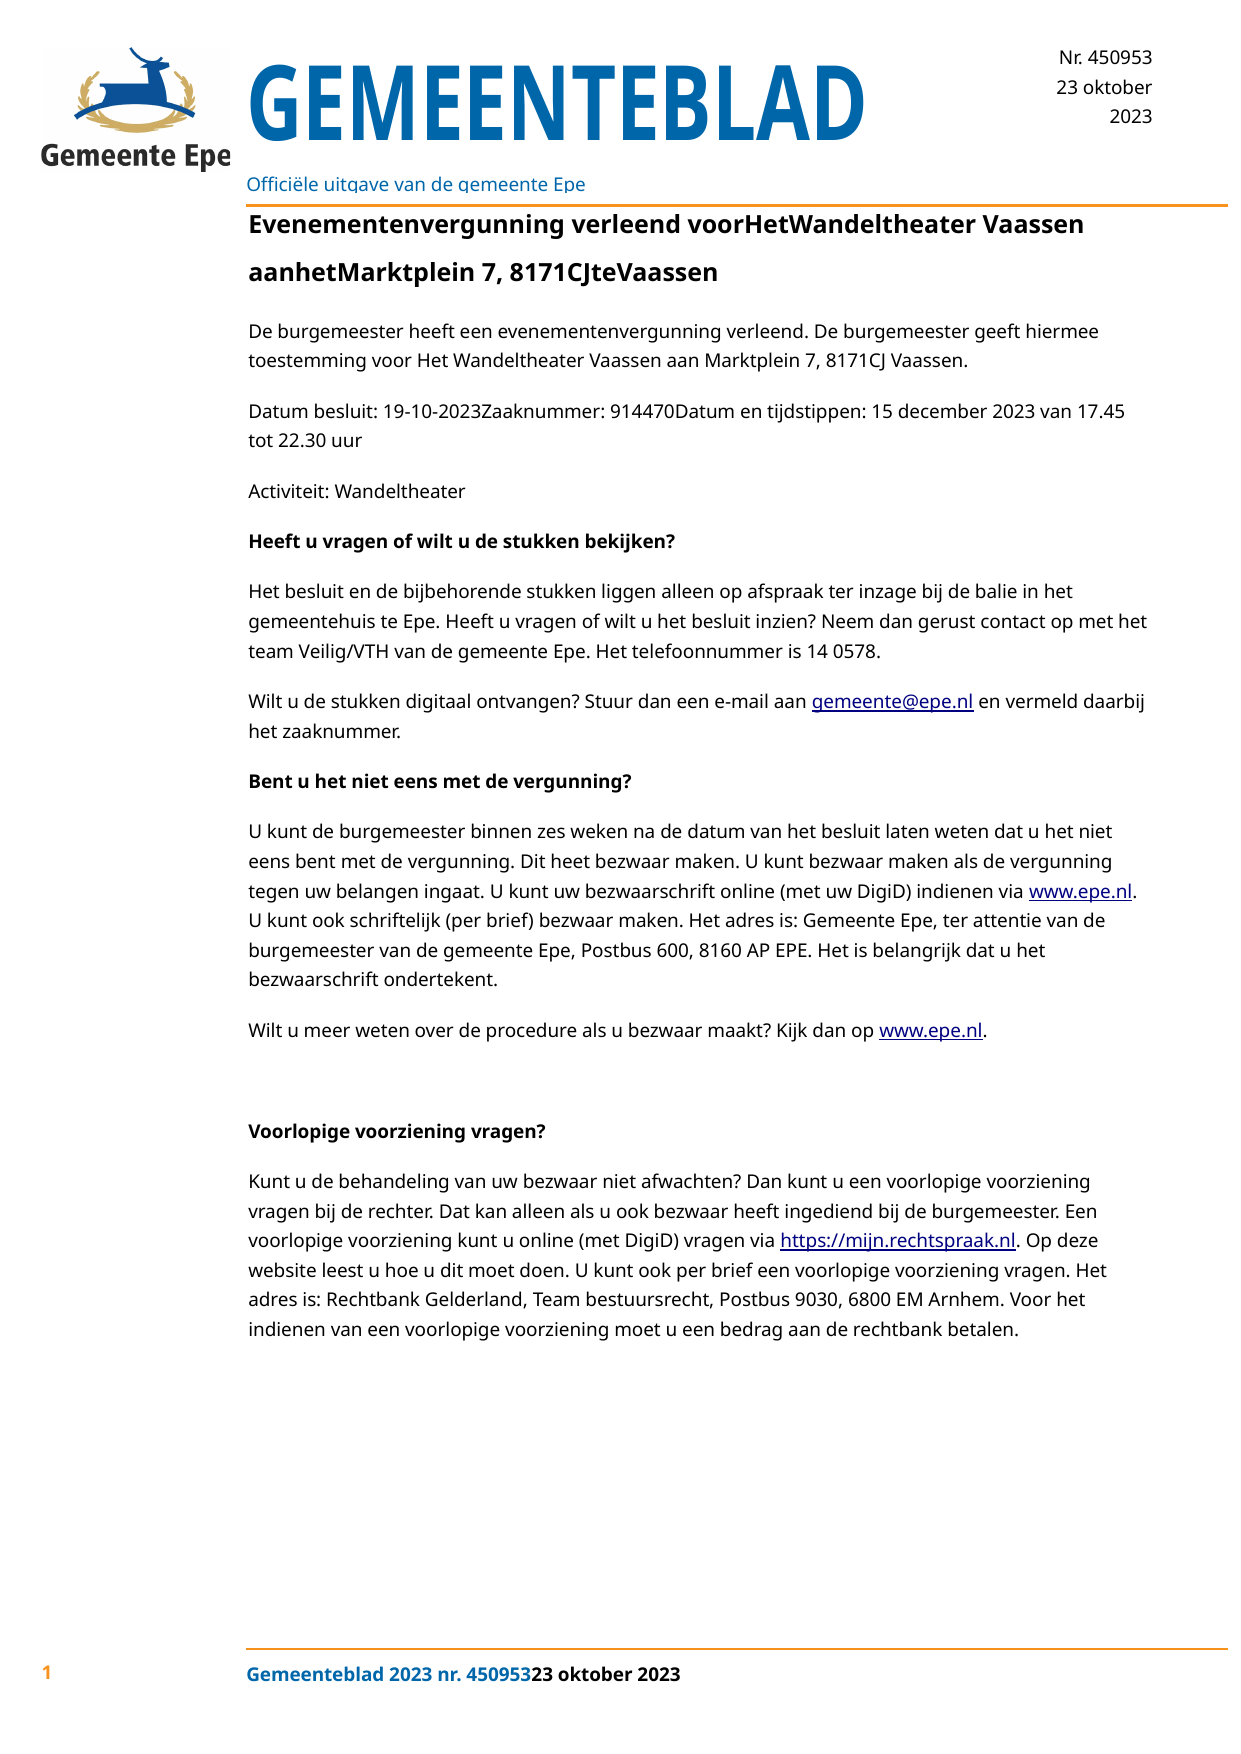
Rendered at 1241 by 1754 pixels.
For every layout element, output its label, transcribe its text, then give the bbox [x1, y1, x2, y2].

text Bent u het niet eens met de vergunning? [248, 768, 1152, 794]
text Wilt u meer weten over de procedure als u bezwaar maakt? Kijk dan op www.epe.nl. [248, 1017, 1152, 1043]
text Kunt u de behandeling van uw bezwaar niet afwachten? Dan kunt u een voorlopige voorziening vragen bij de rechter. Dat kan alleen als u ook bezwaar heeft ingediend bij de burgemeester. Een voorlopige voorziening kunt u online (met DigiD) vragen via https://mijn.rechtspraak.nl. Op deze website leest u hoe u dit moet doen. U kunt ook per brief een voorlopige voorziening vragen. Het adres is: Rechtbank Gelderland, Team bestuursrecht, Postbus 9030, 6800 EM Arnhem. Voor het indienen van een voorlopige voorziening moet u een bedrag aan de rechtbank betalen. [248, 1168, 1152, 1342]
text Evenementenvergunning verleend voorHetWandeltheater Vaassen aanhetMarktplein 7, 8171CJteVaassen [248, 207, 1152, 288]
text Voorlopige voorziening vragen? [248, 1118, 1152, 1144]
text Activiteit: Wandeltheater [248, 478, 1152, 504]
text Heeft u vragen of wilt u de stukken bekijken? [248, 528, 1152, 554]
text Wilt u de stukken digitaal ontvangen? Stuur dan een e-mail aan gemeente@epe.nl en vermeld daarbij het zaaknummer. [248, 688, 1152, 744]
text Datum besluit: 19-10-2023Zaaknummer: 914470Datum en tijdstippen: 15 december 2023 van 17.45 tot 22.30 uur [248, 398, 1152, 453]
text U kunt de burgemeester binnen zes weken na de datum van het besluit laten weten dat u het niet eens bent met de vergunning. Dit heet bezwaar maken. U kunt bezwaar maken als de vergunning tegen uw belangen ingaat. U kunt uw bezwaarschrift online (met uw DigiD) indienen via www.epe.nl. U kunt ook schriftelijk (per brief) bezwaar maken. Het adres is: Gemeente Epe, ter attentie van de burgemeester van de gemeente Epe, Postbus 600, 8160 AP EPE. Het is belangrijk dat u het bezwaarschrift ondertekent. [248, 819, 1152, 992]
text Het besluit en de bijbehorende stukken liggen alleen op afspraak ter inzage bij de balie in het gemeentehuis te Epe. Heeft u vragen of wilt u het besluit inzien? Neem dan gerust contact op met het team Veilig/VTH van de gemeente Epe. Het telefoonnummer is 14 0578. [248, 579, 1152, 664]
text De burgemeester heeft een evenementenvergunning verleend. De burgemeester geeft hiermee toestemming voor Het Wandeltheater Vaassen aan Marktplein 7, 8171CJ Vaassen. [248, 318, 1152, 373]
picture [41, 47, 231, 172]
